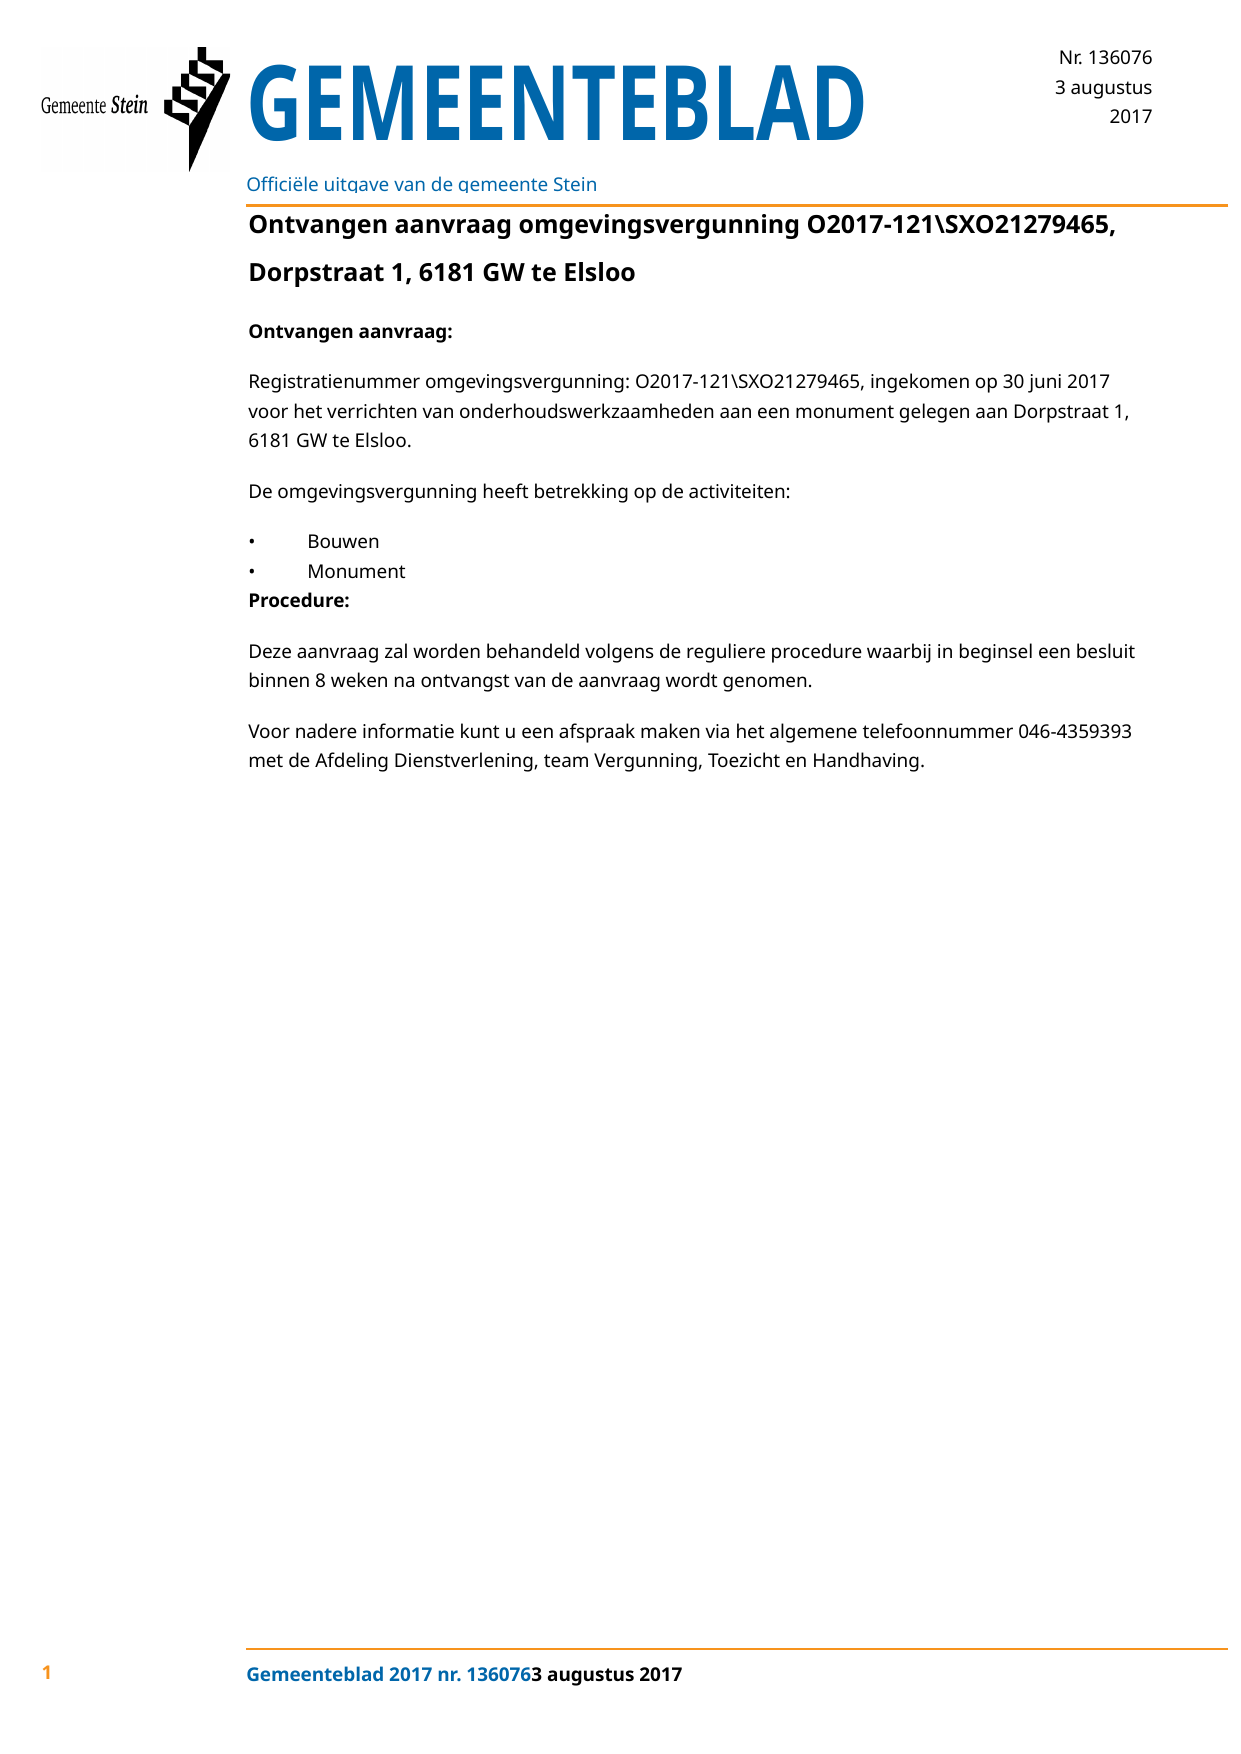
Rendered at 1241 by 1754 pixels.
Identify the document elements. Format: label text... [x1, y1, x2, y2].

text Ontvangen aanvraag: [248, 318, 1152, 344]
text Ontvangen aanvraag omgevingsvergunning O2017-121\SXO21279465, Dorpstraat 1, 6181 GW te Elsloo [248, 207, 1152, 288]
text Procedure: [248, 587, 1152, 613]
list Bouwen [248, 528, 1152, 554]
list Monument [248, 558, 1152, 584]
text Voor nadere informatie kunt u een afspraak maken via het algemene telefoonnummer 046-4359393 met de Afdeling Dienstverlening, team Vergunning, Toezicht en Handhaving. [248, 718, 1152, 773]
picture [41, 47, 231, 172]
text De omgevingsvergunning heeft betrekking op de activiteiten: [248, 478, 1152, 504]
text Registratienummer omgevingsvergunning: O2017-121\SXO21279465, ingekomen op 30 juni 2017 voor het verrichten van onderhoudswerkzaamheden aan een monument gelegen aan Dorpstraat 1, 6181 GW te Elsloo. [248, 368, 1152, 453]
text Deze aanvraag zal worden behandeld volgens de reguliere procedure waarbij in beginsel een besluit binnen 8 weken na ontvangst van de aanvraag wordt genomen. [248, 638, 1152, 693]
